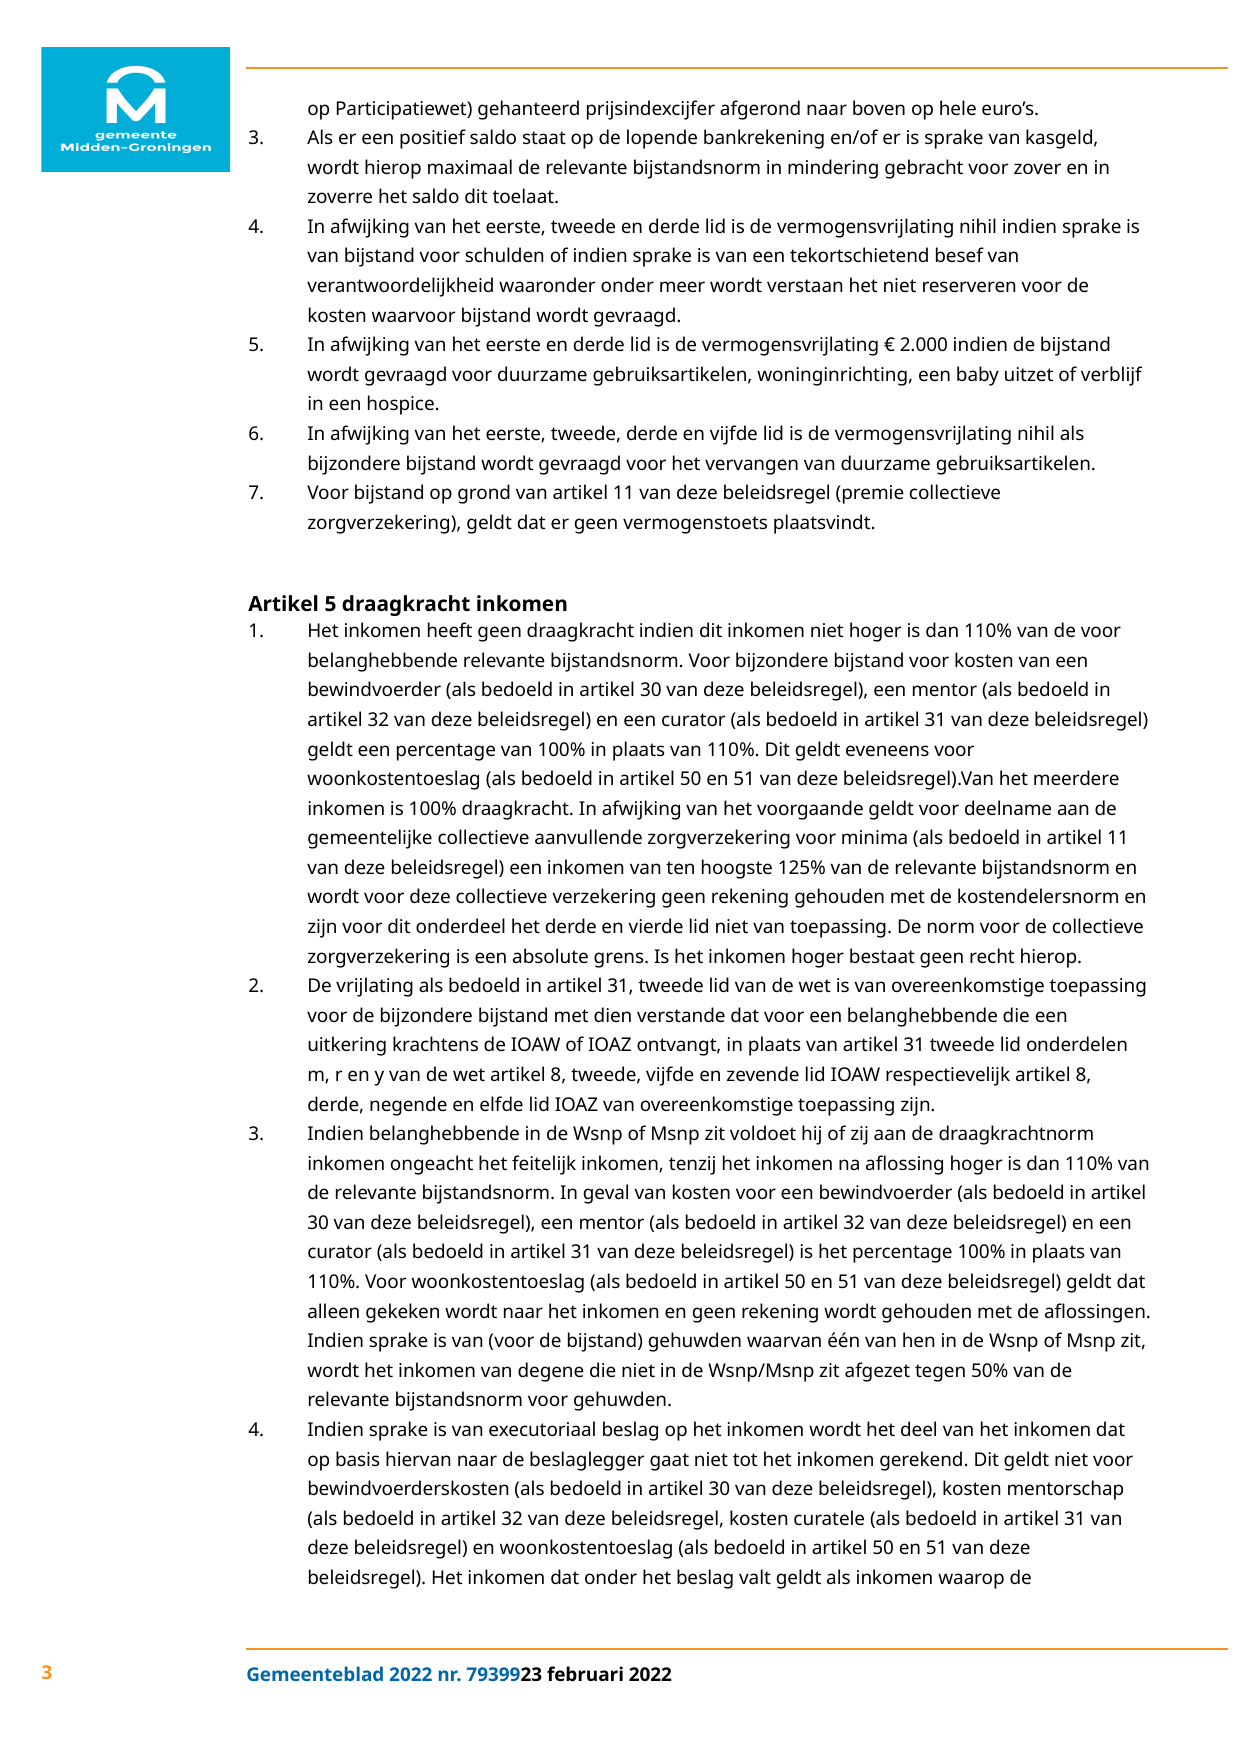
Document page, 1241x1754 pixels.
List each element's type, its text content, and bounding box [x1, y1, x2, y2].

list Het inkomen heeft geen draagkracht indien dit inkomen niet hoger is dan 110% van de voor belanghebbende relevante bijstandsnorm. Voor bijzondere bijstand voor kosten van een bewindvoerder (als bedoeld in artikel 30 van deze beleidsregel), een mentor (als bedoeld in artikel 32 van deze beleidsregel) en een curator (als bedoeld in artikel 31 van deze beleidsregel) geldt een percentage van 100% in plaats van 110%. Dit geldt eveneens voor woonkostentoeslag (als bedoeld in artikel 50 en 51 van deze beleidsregel).Van het meerdere inkomen is 100% draagkracht. In afwijking van het voorgaande geldt voor deelname aan de gemeentelijke collectieve aanvullende zorgverzekering voor minima (als bedoeld in artikel 11 van deze beleidsregel) een inkomen van ten hoogste 125% van de relevante bijstandsnorm en wordt voor deze collectieve verzekering geen rekening gehouden met de kostendelersnorm en zijn voor dit onderdeel het derde en vierde lid niet van toepassing. De norm voor de collectieve zorgverzekering is een absolute grens. Is het inkomen hoger bestaat geen recht hierop. [248, 617, 1152, 968]
list Indien sprake is van executoriaal beslag op het inkomen wordt het deel van het inkomen dat op basis hiervan naar de beslaglegger gaat niet tot het inkomen gerekend. Dit geldt niet voor bewindvoerderskosten (als bedoeld in artikel 30 van deze beleidsregel), kosten mentorschap (als bedoeld in artikel 32 van deze beleidsregel, kosten curatele (als bedoeld in artikel 31 van deze beleidsregel) en woonkostentoeslag (als bedoeld in artikel 50 en 51 van deze beleidsregel). Het inkomen dat onder het beslag valt geldt als inkomen waarop de [248, 1416, 1152, 1590]
picture [108, 66, 164, 82]
list In afwijking van het eerste, tweede, derde en vijfde lid is de vermogensvrijlating nihil als bijzondere bijstand wordt gevraagd voor het vervangen van duurzame gebruiksartikelen. [248, 420, 1152, 476]
picture [184, 146, 190, 153]
list Als er een positief saldo staat op de lopende bankrekening en/of er is sprake van kasgeld, wordt hierop maximaal de relevante bijstandsnorm in mindering gebracht voor zover en in zoverre het saldo dit toelaat. [248, 124, 1152, 209]
list Indien belanghebbende in de Wsnp of Msnp zit voldoet hij of zij aan de draagkrachtnorm inkomen ongeacht het feitelijk inkomen, tenzij het inkomen na aflossing hoger is dan 110% van de relevante bijstandsnorm. In geval van kosten voor een bewindvoerder (als bedoeld in artikel 30 van deze beleidsregel), een mentor (als bedoeld in artikel 32 van deze beleidsregel) en een curator (als bedoeld in artikel 31 van deze beleidsregel) is het percentage 100% in plaats van 110%. Voor woonkostentoeslag (als bedoeld in artikel 50 en 51 van deze beleidsregel) geldt dat alleen gekeken wordt naar het inkomen en geen rekening wordt gehouden met de aflossingen. Indien sprake is van (voor de bijstand) gehuwden waarvan één van hen in de Wsnp of Msnp zit, wordt het inkomen van degene die niet in de Wsnp/Msnp zit afgezet tegen 50% van de relevante bijstandsnorm voor gehuwden. [248, 1120, 1152, 1412]
picture [107, 89, 165, 122]
list op Participatiewet) gehanteerd prijsindexcijfer afgerond naar boven op hele euro’s. [248, 95, 1152, 121]
list In afwijking van het eerste, tweede en derde lid is de vermogensvrijlating nihil indien sprake is van bijstand voor schulden of indien sprake is van een tekortschietend besef van verantwoordelijkheid waaronder onder meer wordt verstaan het niet reserveren voor de kosten waarvoor bijstand wordt gevraagd. [248, 213, 1152, 328]
list In afwijking van het eerste en derde lid is de vermogensvrijlating € 2.000 indien de bijstand wordt gevraagd voor duurzame gebruiksartikelen, woninginrichting, een baby uitzet of verblijf in een hospice. [248, 331, 1152, 416]
list Voor bijstand op grond van artikel 11 van deze beleidsregel (premie collectieve zorgverzekering), geldt dat er geen vermogenstoets plaatsvindt. [248, 479, 1152, 535]
text Artikel 5 draagkracht inkomen [248, 589, 1152, 617]
list De vrijlating als bedoeld in artikel 31, tweede lid van de wet is van overeenkomstige toepassing voor de bijzondere bijstand met dien verstande dat voor een belanghebbende die een uitkering krachtens de IOAW of IOAZ ontvangt, in plaats van artikel 31 tweede lid onderdelen m, r en y van de wet artikel 8, tweede, vijfde en zevende lid IOAW respectievelijk artikel 8, derde, negende en elfde lid IOAZ van overeenkomstige toepassing zijn. [248, 972, 1152, 1116]
